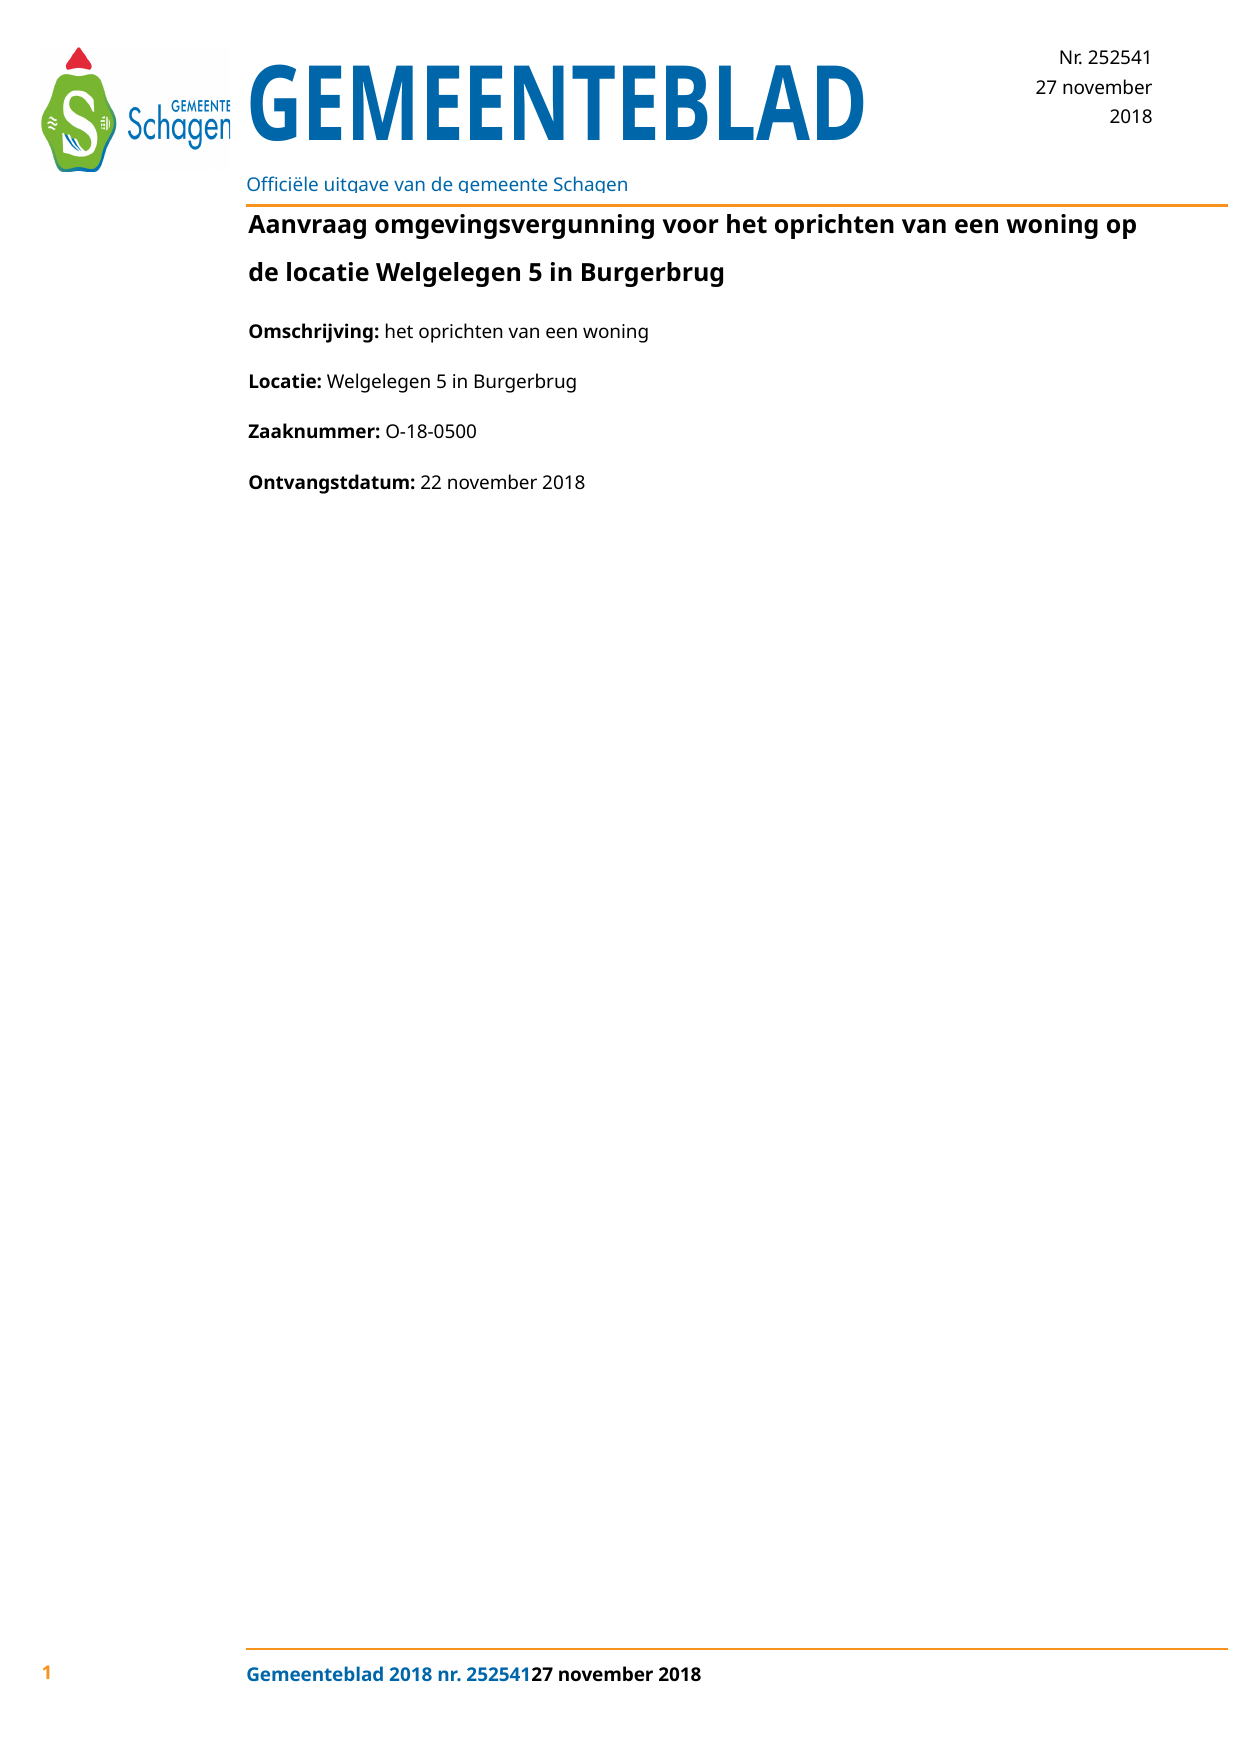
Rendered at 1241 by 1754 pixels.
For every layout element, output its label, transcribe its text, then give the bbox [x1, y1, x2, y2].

text Aanvraag omgevingsvergunning voor het oprichten van een woning op de locatie Welgelegen 5 in Burgerbrug [248, 207, 1152, 288]
text Locatie: Welgelegen 5 in Burgerbrug [248, 368, 1152, 394]
text Ontvangstdatum: 22 november 2018 [248, 469, 1152, 495]
text Zaaknummer: O-18-0500 [248, 419, 1152, 444]
picture [41, 47, 231, 172]
text Omschrijving: het oprichten van een woning [248, 318, 1152, 344]
